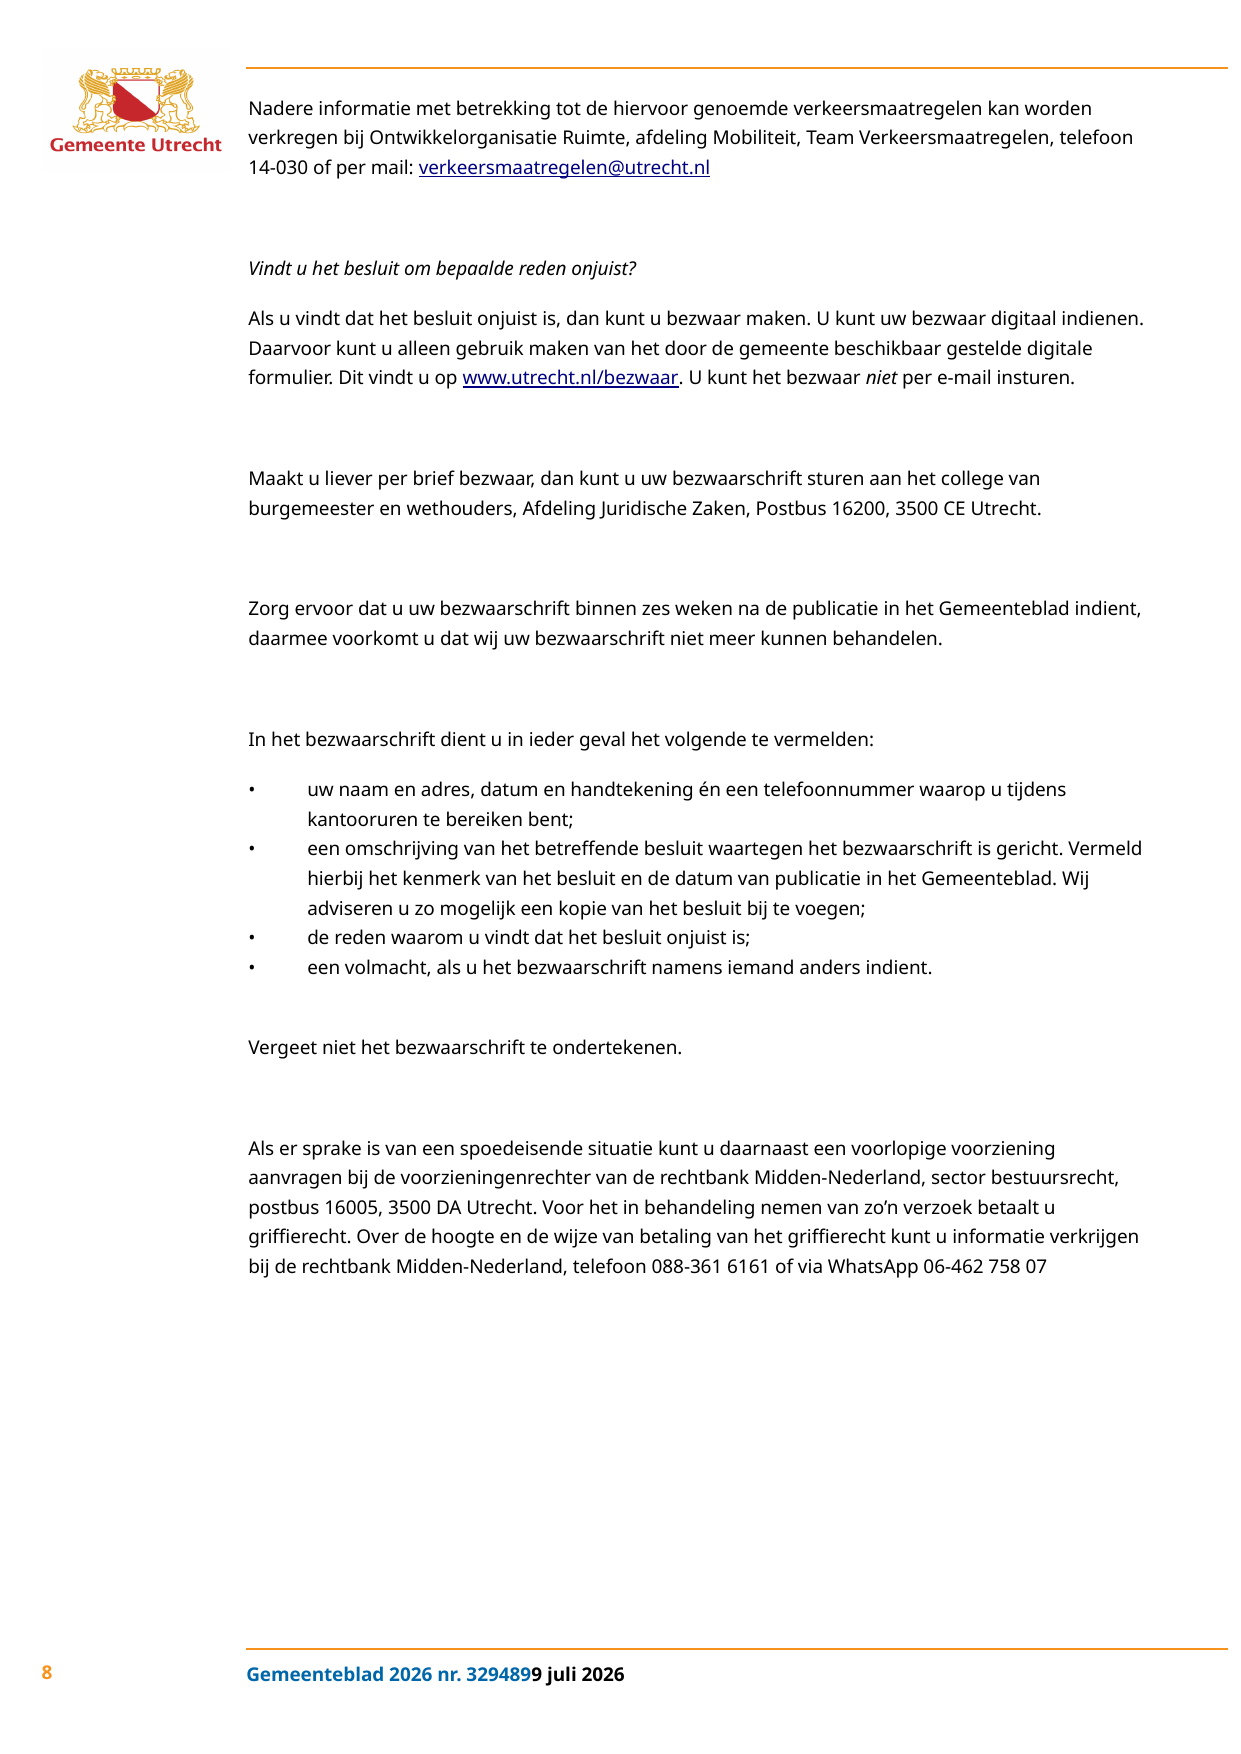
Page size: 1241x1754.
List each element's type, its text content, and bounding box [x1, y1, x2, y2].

text In het bezwaarschrift dient u in ieder geval het volgende te vermelden: [248, 726, 1152, 752]
text Nadere informatie met betrekking tot de hiervoor genoemde verkeersmaatregelen kan worden verkregen bij Ontwikkelorganisatie Ruimte, afdeling Mobiliteit, Team Verkeersmaatregelen, telefoon 14-030 of per mail: verkeersmaatregelen@utrecht.nl [248, 95, 1152, 180]
list uw naam en adres, datum en handtekening én een telefoonnummer waarop u tijdens kantooruren te bereiken bent; [248, 776, 1152, 832]
text Zorg ervoor dat u uw bezwaarschrift binnen zes weken na de publicatie in het Gemeenteblad indient, daarmee voorkomt u dat wij uw bezwaarschrift niet meer kunnen behandelen. [248, 596, 1152, 651]
list de reden waarom u vindt dat het besluit onjuist is; [248, 924, 1152, 950]
list een omschrijving van het betreffende besluit waartegen het bezwaarschrift is gericht. Vermeld hierbij het kenmerk van het besluit en de datum van publicatie in het Gemeenteblad. Wij adviseren u zo mogelijk een kopie van het besluit bij te voegen; [248, 836, 1152, 921]
picture [41, 47, 231, 172]
text Maakt u liever per brief bezwaar, dan kunt u uw bezwaarschrift sturen aan het college van burgemeester en wethouders, Afdeling Juridische Zaken, Postbus 16200, 3500 CE Utrecht. [248, 465, 1152, 521]
list een volmacht, als u het bezwaarschrift namens iemand anders indient. [248, 954, 1152, 980]
text Vindt u het besluit om bepaalde reden onjuist? [248, 255, 1152, 281]
text Als er sprake is van een spoedeisende situatie kunt u daarnaast een voorlopige voorziening aanvragen bij de voorzieningenrechter van de rechtbank Midden-Nederland, sector bestuursrecht, postbus 16005, 3500 DA Utrecht. Voor het in behandeling nemen van zo’n verzoek betaalt u griffierecht. Over de hoogte en de wijze van betaling van het griffierecht kunt u informatie verkrijgen bij de rechtbank Midden-Nederland, telefoon 088-361 6161 of via WhatsApp 06-462 758 07 [248, 1135, 1152, 1279]
text Vergeet niet het bezwaarschrift te ondertekenen. [248, 1034, 1152, 1060]
text Als u vindt dat het besluit onjuist is, dan kunt u bezwaar maken. U kunt uw bezwaar digitaal indienen. Daarvoor kunt u alleen gebruik maken van het door de gemeente beschikbaar gestelde digitale formulier. Dit vindt u op www.utrecht.nl/bezwaar. U kunt het bezwaar niet per e-mail insturen. [248, 305, 1152, 390]
